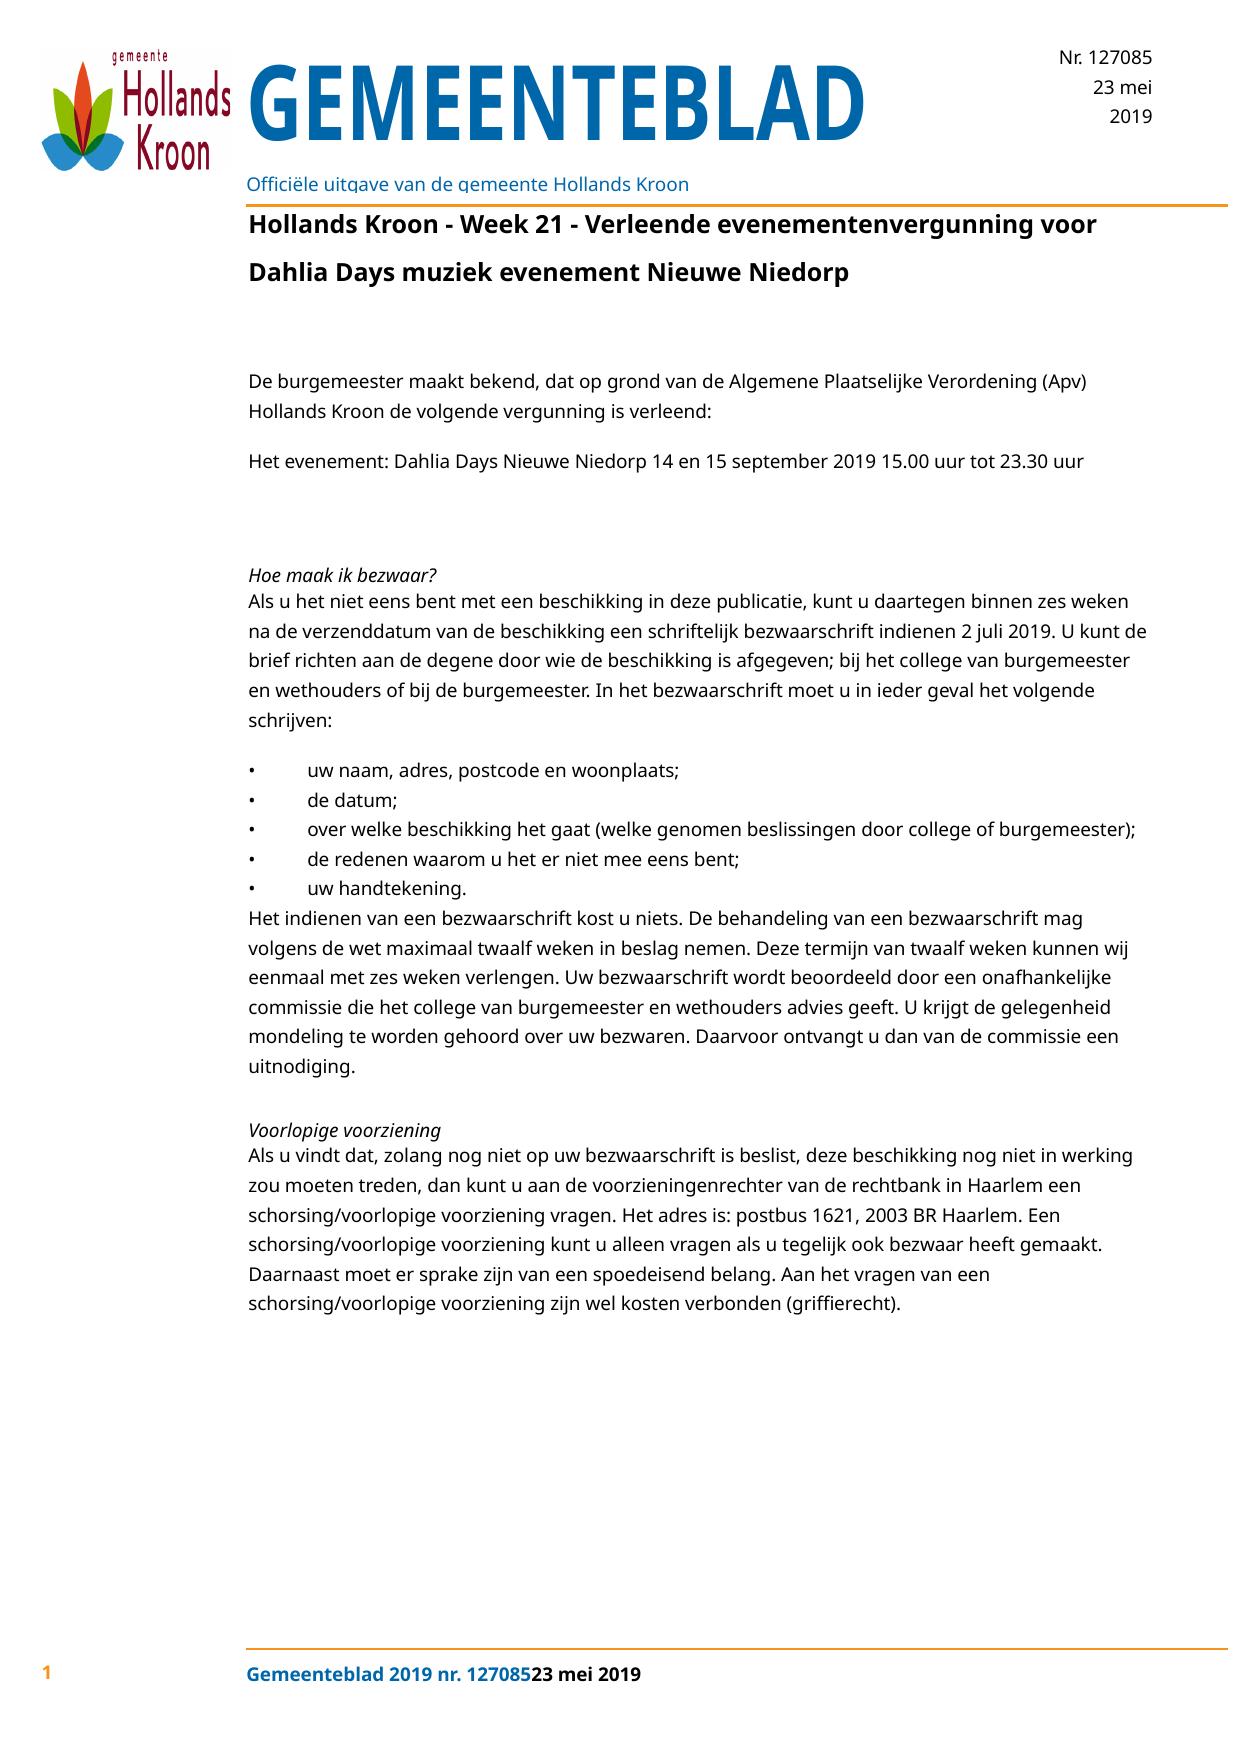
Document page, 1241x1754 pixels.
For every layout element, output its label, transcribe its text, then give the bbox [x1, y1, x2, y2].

text Het evenement: Dahlia Days Nieuwe Niedorp 14 en 15 september 2019 15.00 uur tot 23.30 uur [248, 448, 1152, 474]
text De burgemeester maakt bekend, dat op grond van de Algemene Plaatselijke Verordening (Apv) Hollands Kroon de volgende vergunning is verleend: [248, 368, 1152, 424]
picture [41, 47, 231, 172]
text Het indienen van een bezwaarschrift kost u niets. De behandeling van een bezwaarschrift mag volgens de wet maximaal twaalf weken in beslag nemen. Deze termijn van twaalf weken kunnen wij eenmaal met zes weken verlengen. Uw bezwaarschrift wordt beoordeeld door een onafhankelijke commissie die het college van burgemeester en wethouders advies geeft. U krijgt de gelegenheid mondeling te worden gehoord over uw bezwaren. Daarvoor ontvangt u dan van de commissie een uitnodiging. [248, 905, 1152, 1079]
list over welke beschikking het gaat (welke genomen beslissingen door college of burgemeester); [248, 816, 1152, 842]
list de datum; [248, 787, 1152, 812]
list de redenen waarom u het er niet mee eens bent; [248, 846, 1152, 872]
text Hollands Kroon - Week 21 - Verleende evenementenvergunning voor Dahlia Days muziek evenement Nieuwe Niedorp [248, 207, 1152, 288]
text Voorlopige voorziening [248, 1117, 1152, 1143]
text Als u het niet eens bent met een beschikking in deze publicatie, kunt u daartegen binnen zes weken na de verzenddatum van de beschikking een schriftelijk bezwaarschrift indienen 2 juli 2019. U kunt de brief richten aan de degene door wie de beschikking is afgegeven; bij het college van burgemeester en wethouders of bij de burgemeester. In het bezwaarschrift moet u in ieder geval het volgende schrijven: [248, 588, 1152, 732]
list uw handtekening. [248, 876, 1152, 901]
text Als u vindt dat, zolang nog niet op uw bezwaarschrift is beslist, deze beschikking nog niet in werking zou moeten treden, dan kunt u aan de voorzieningenrechter van de rechtbank in Haarlem een schorsing/voorlopige voorziening vragen. Het adres is: postbus 1621, 2003 BR Haarlem. Een schorsing/voorlopige voorziening kunt u alleen vragen als u tegelijk ook bezwaar heeft gemaakt. Daarnaast moet er sprake zijn van een spoedeisend belang. Aan het vragen van een schorsing/voorlopige voorziening zijn wel kosten verbonden (griffierecht). [248, 1143, 1152, 1316]
text Hoe maak ik bezwaar? [248, 563, 1152, 588]
list uw naam, adres, postcode en woonplaats; [248, 757, 1152, 783]
